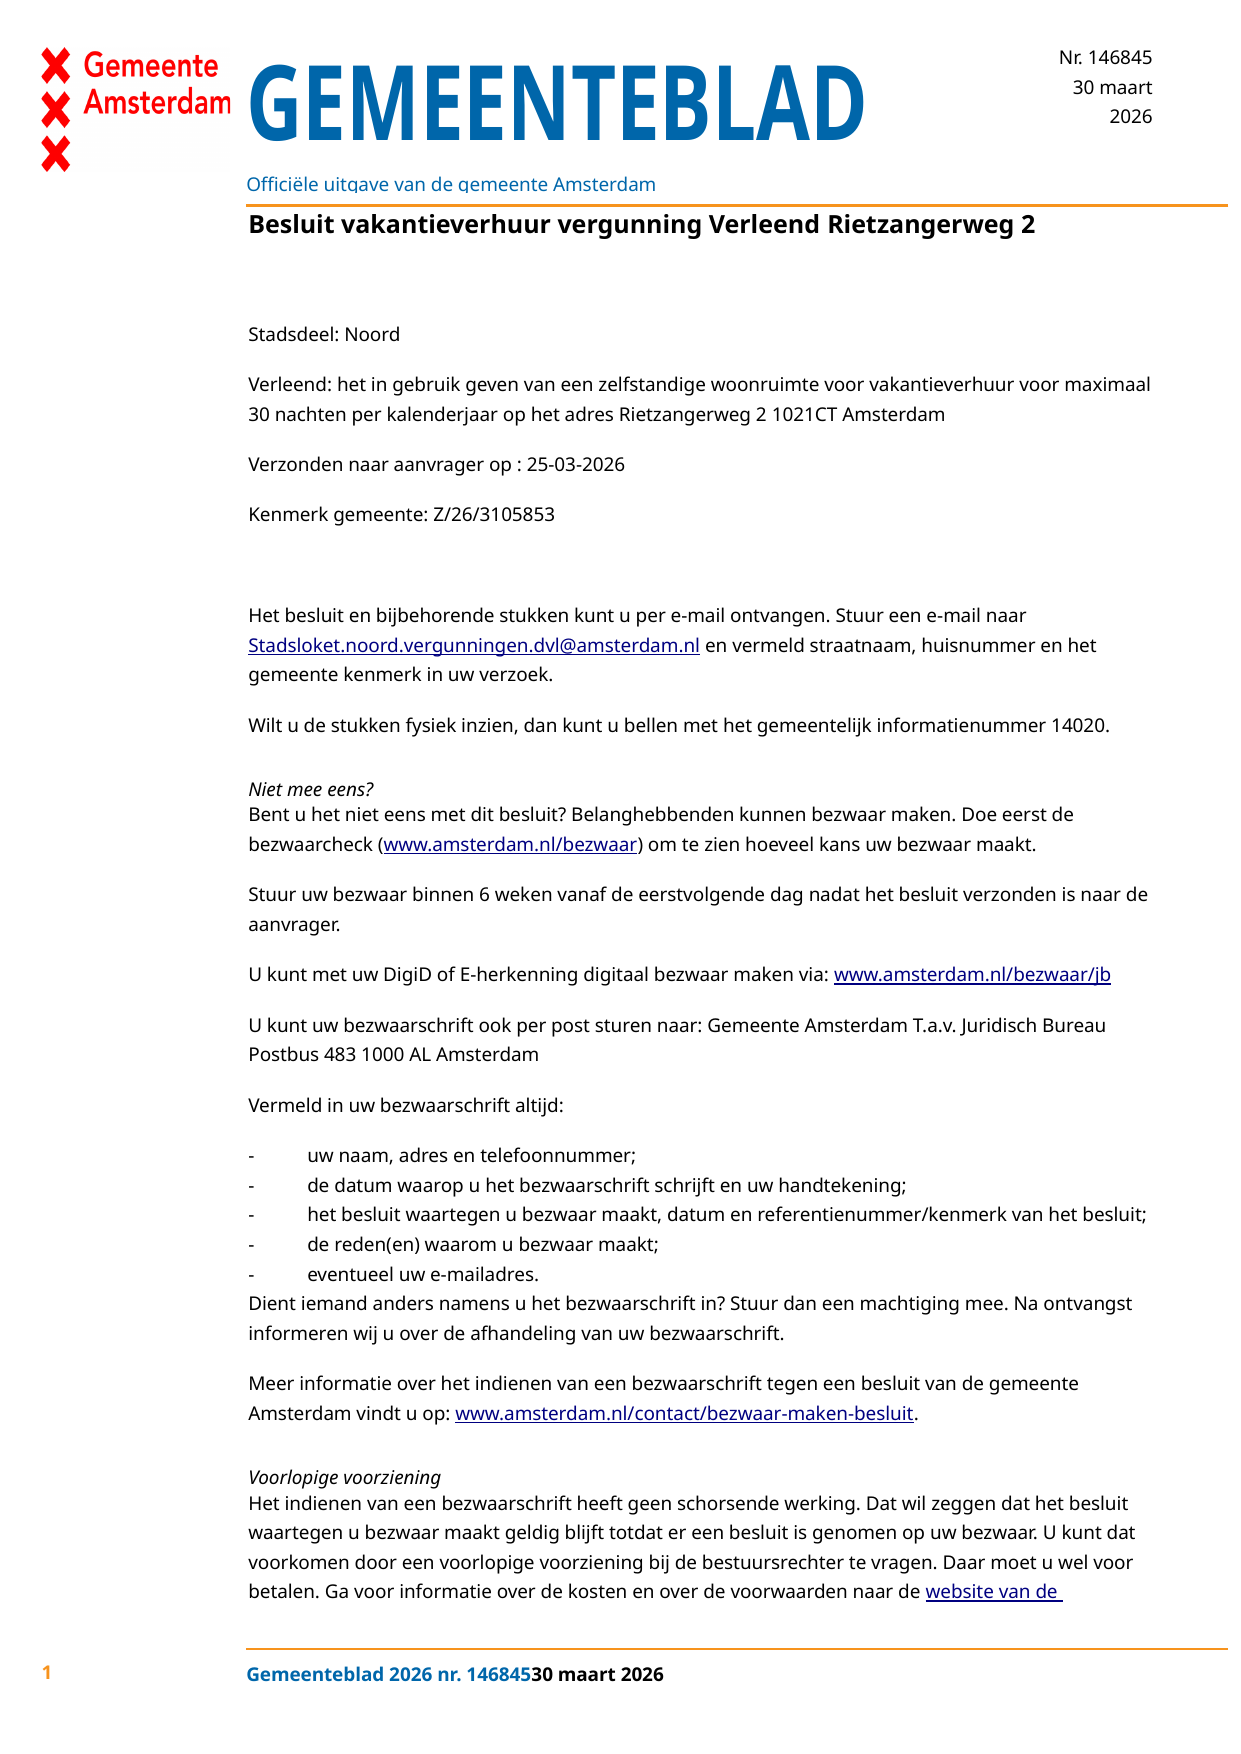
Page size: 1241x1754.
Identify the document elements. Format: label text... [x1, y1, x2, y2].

text Meer informatie over het indienen van een bezwaarschrift tegen een besluit van de gemeente Amsterdam vindt u op: www.amsterdam.nl/contact/bezwaar-maken-besluit. [248, 1370, 1152, 1426]
text Het indienen van een bezwaarschrift heeft geen schorsende werking. Dat wil zeggen dat het besluit waartegen u bezwaar maakt geldig blijft totdat er een besluit is genomen op uw bezwaar. U kunt dat voorkomen door een voorlopige voorziening bij de bestuursrechter te vragen. Daar moet u wel voor betalen. Ga voor informatie over de kosten en over de voorwaarden naar de website van de [248, 1490, 1152, 1604]
text Kenmerk gemeente: Z/26/3105853 [248, 502, 1152, 527]
text Besluit vakantieverhuur vergunning Verleend Rietzangerweg 2 [248, 207, 1152, 241]
text Dient iemand anders namens u het bezwaarschrift in? Stuur dan een machtiging mee. Na ontvangst informeren wij u over de afhandeling van uw bezwaarschrift. [248, 1290, 1152, 1346]
text Bent u het niet eens met dit besluit? Belanghebbenden kunnen bezwaar maken. Doe eerst de bezwaarcheck (www.amsterdam.nl/bezwaar) om te zien hoeveel kans uw bezwaar maakt. [248, 802, 1152, 857]
text Wilt u de stukken fysiek inzien, dan kunt u bellen met het gemeentelijk informatienummer 14020. [248, 712, 1152, 738]
text Voorlopige voorziening [248, 1464, 1152, 1490]
list de reden(en) waarom u bezwaar maakt; [248, 1231, 1152, 1257]
text Stuur uw bezwaar binnen 6 weken vanaf de eerstvolgende dag nadat het besluit verzonden is naar de aanvrager. [248, 882, 1152, 937]
list eventueel uw e-mailadres. [248, 1261, 1152, 1287]
picture [41, 47, 231, 172]
text Vermeld in uw bezwaarschrift altijd: [248, 1092, 1152, 1118]
text Verleend: het in gebruik geven van een zelfstandige woonruimte voor vakantieverhuur voor maximaal 30 nachten per kalenderjaar op het adres Rietzangerweg 2 1021CT Amsterdam [248, 371, 1152, 426]
text U kunt met uw DigiD of E-herkenning digitaal bezwaar maken via: www.amsterdam.nl/bezwaar/jb [248, 962, 1152, 987]
text Niet mee eens? [248, 776, 1152, 802]
list de datum waarop u het bezwaarschrift schrijft en uw handtekening; [248, 1172, 1152, 1198]
list uw naam, adres en telefoonnummer; [248, 1142, 1152, 1168]
list het besluit waartegen u bezwaar maakt, datum en referentienummer/kenmerk van het besluit; [248, 1202, 1152, 1227]
text Het besluit en bijbehorende stukken kunt u per e-mail ontvangen. Stuur een e-mail naar Stadsloket.noord.vergunningen.dvl@amsterdam.nl en vermeld straatnaam, huisnummer en het gemeente kenmerk in uw verzoek. [248, 602, 1152, 687]
text U kunt uw bezwaarschrift ook per post sturen naar: Gemeente Amsterdam T.a.v. Juridisch Bureau Postbus 483 1000 AL Amsterdam [248, 1012, 1152, 1067]
text Stadsdeel: Noord [248, 321, 1152, 346]
text Verzonden naar aanvrager op : 25-03-2026 [248, 451, 1152, 477]
